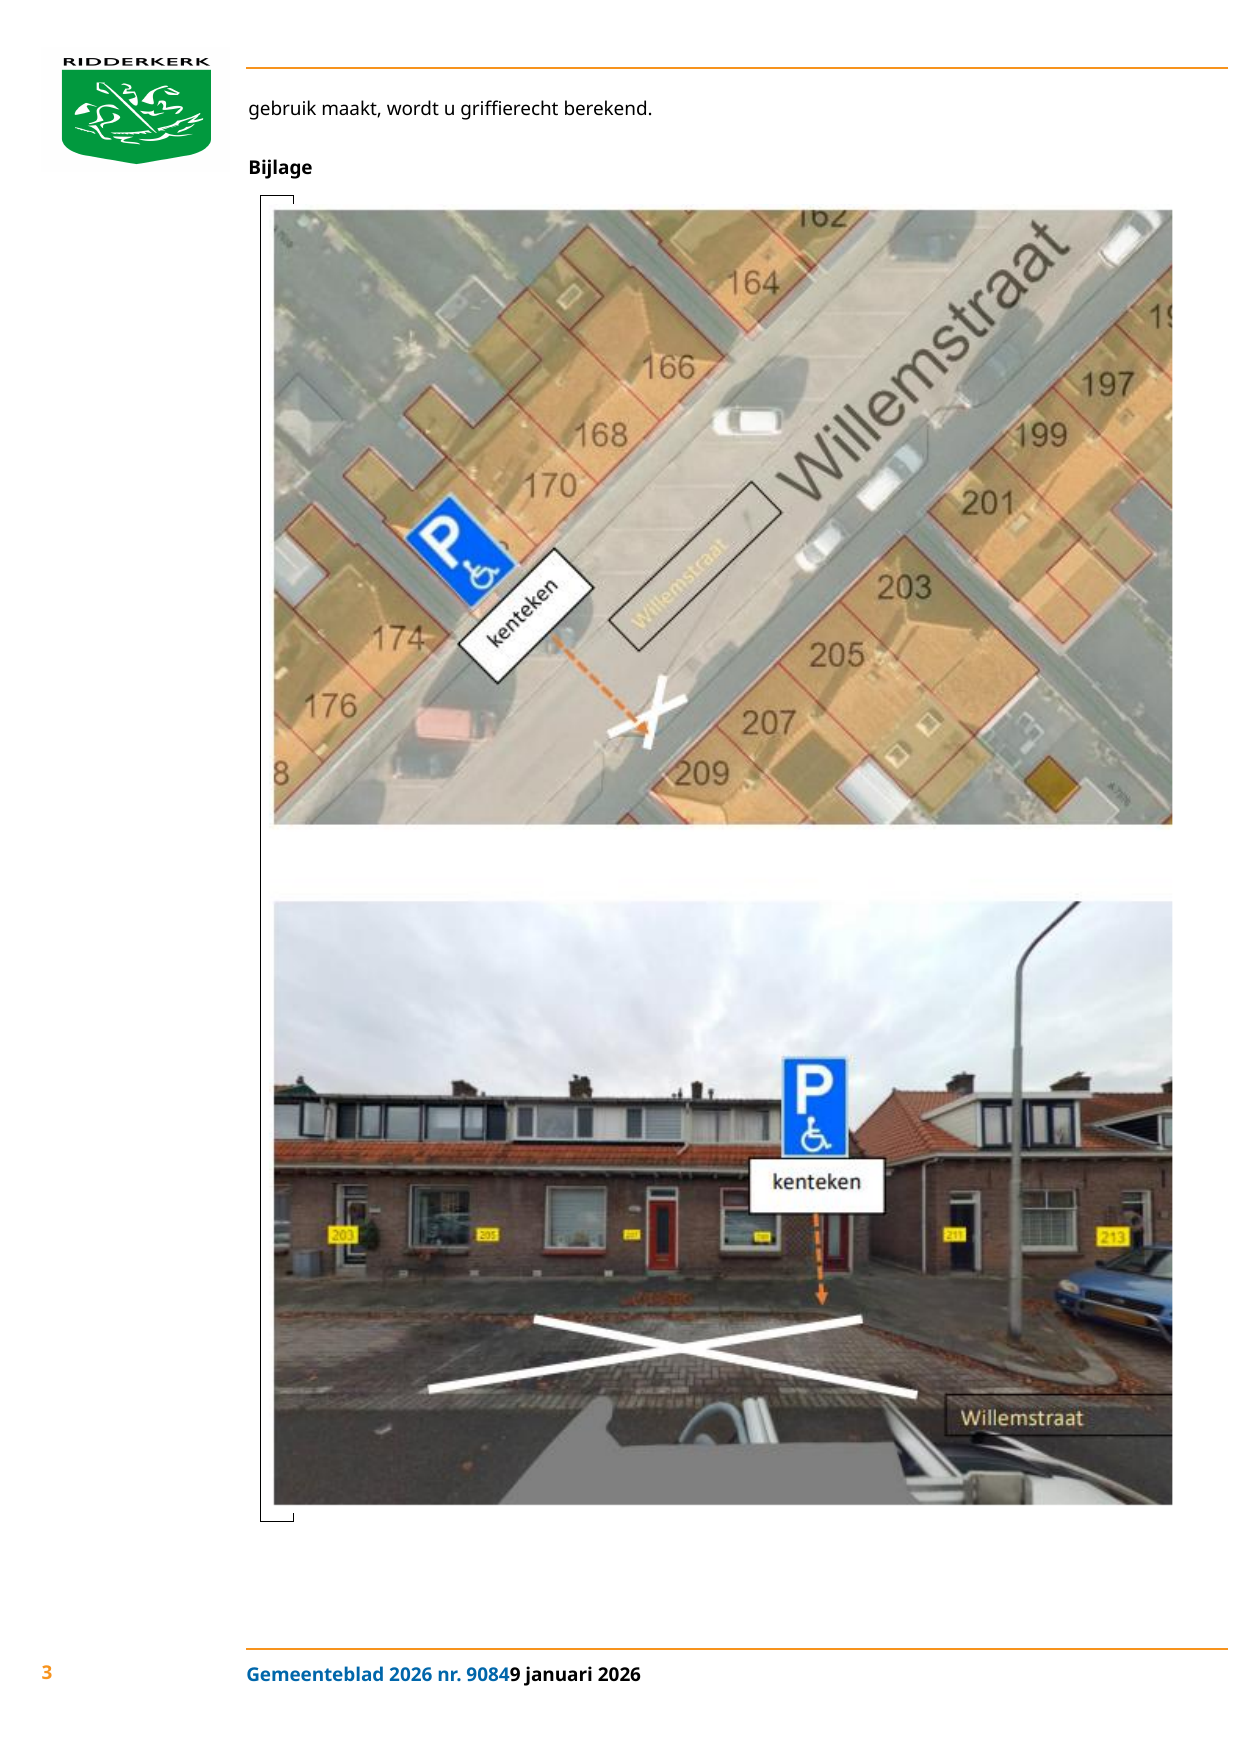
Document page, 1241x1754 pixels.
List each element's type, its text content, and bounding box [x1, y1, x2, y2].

text gebruik maakt, wordt u griffierecht berekend. [248, 95, 1152, 121]
text Bijlage [248, 154, 1152, 180]
picture [41, 47, 231, 172]
picture [268, 204, 1173, 1513]
